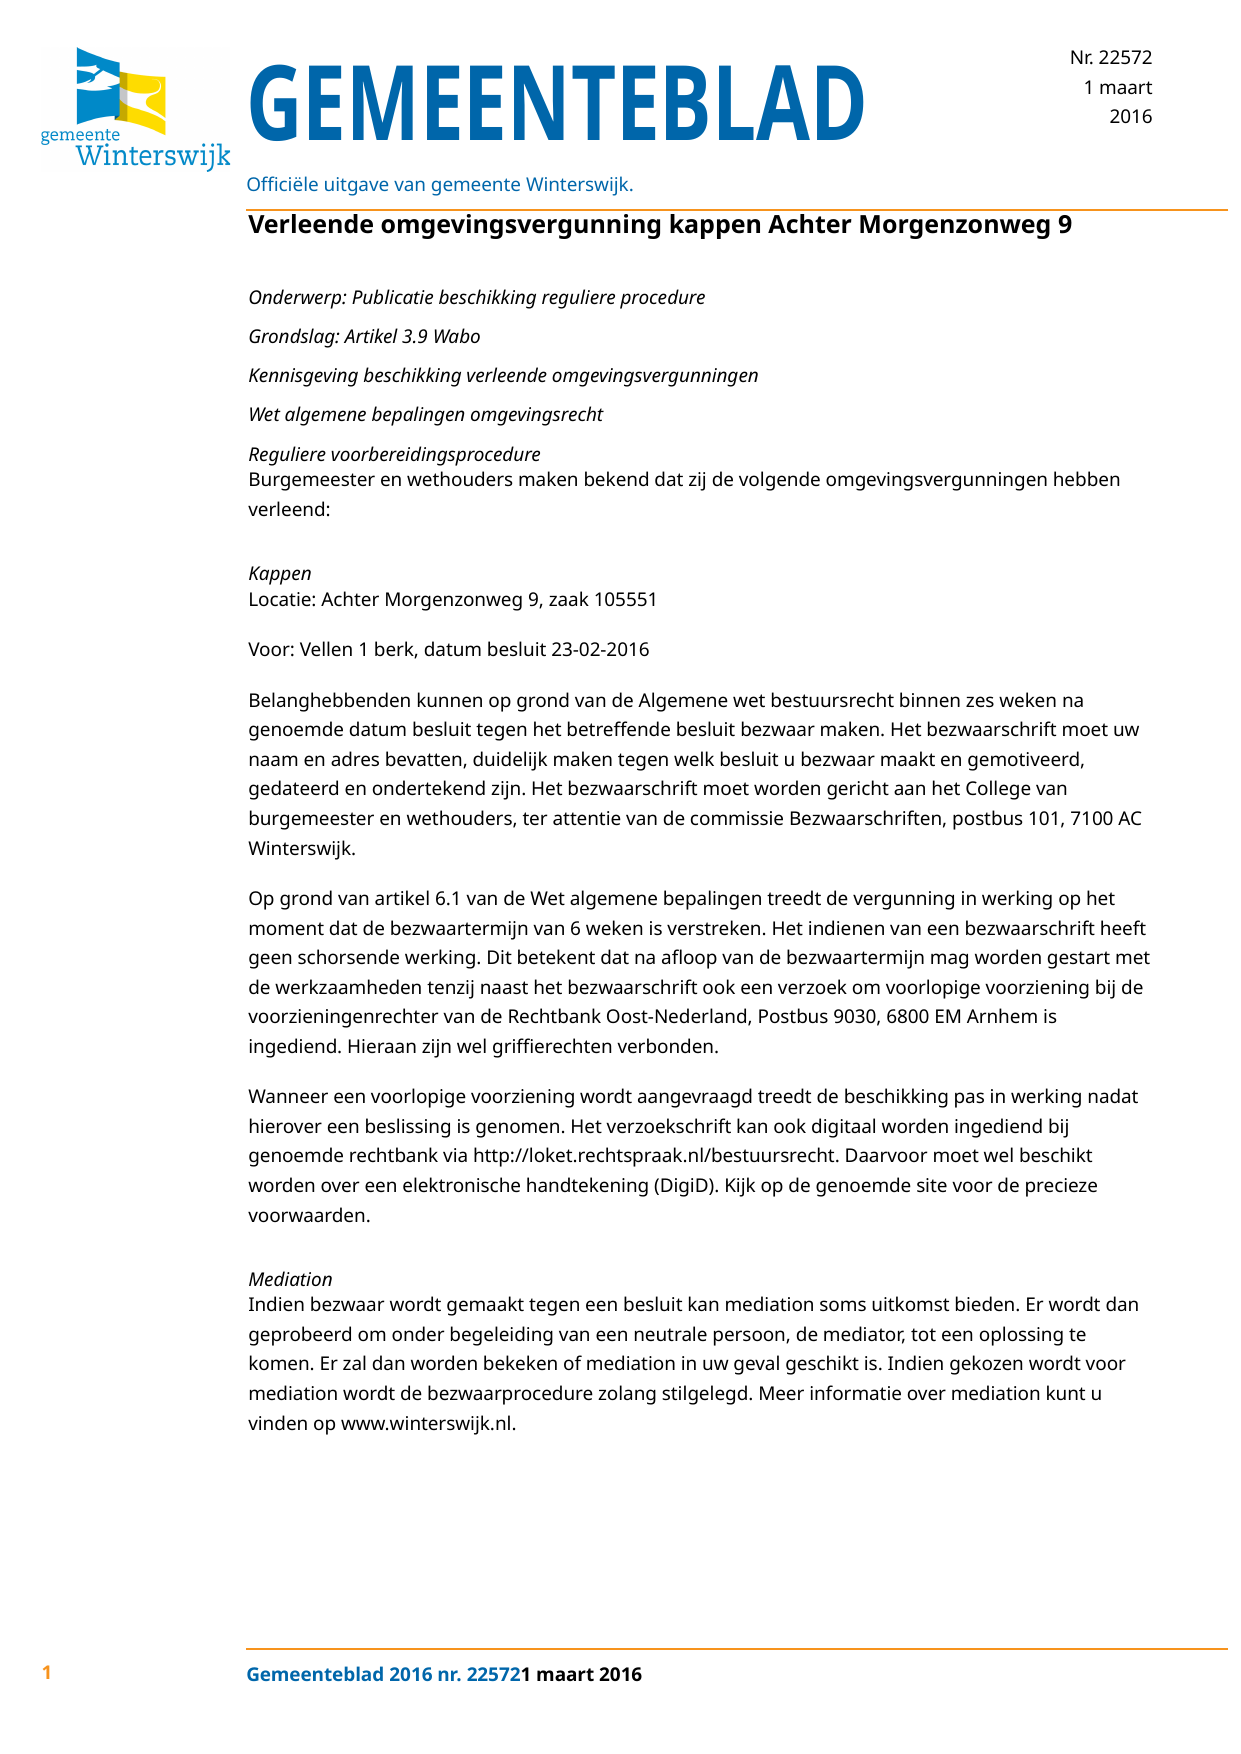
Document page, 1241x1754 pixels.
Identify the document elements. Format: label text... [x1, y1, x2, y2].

text Grondslag: Artikel 3.9 Wabo [248, 323, 1152, 349]
text Kappen [248, 560, 1152, 586]
text Verleende omgevingsvergunning kappen Achter Morgenzonweg 9 [248, 211, 1152, 241]
text Locatie: Achter Morgenzonweg 9, zaak 105551 [248, 586, 1152, 612]
picture [225, 153, 231, 162]
text Belanghebbenden kunnen op grond van de Algemene wet bestuursrecht binnen zes weken na genoemde datum besluit tegen het betreffende besluit bezwaar maken. Het bezwaarschrift moet uw naam en adres bevatten, duidelijk maken tegen welk besluit u bezwaar maakt en gemotiveerd, gedateerd en ondertekend zijn. Het bezwaarschrift moet worden gericht aan het College van burgemeester en wethouders, ter attentie van de commissie Bezwaarschriften, postbus 101, 7100 AC Winterswijk. [248, 687, 1152, 860]
text Wanneer een voorlopige voorziening wordt aangevraagd treedt de beschikking pas in werking nadat hierover een beslissing is genomen. Het verzoekschrift kan ook digitaal worden ingediend bij genoemde rechtbank via http://loket.rechtspraak.nl/bestuursrecht. Daarvoor moet wel beschikt worden over een elektronische handtekening (DigiD). Kijk op de genoemde site voor de precieze voorwaarden. [248, 1083, 1152, 1227]
text Op grond van artikel 6.1 van de Wet algemene bepalingen treedt de vergunning in werking op het moment dat de bezwaartermijn van 6 weken is verstreken. Het indienen van een bezwaarschrift heeft geen schorsende werking. Dit betekent dat na afloop van de bezwaartermijn mag worden gestart met de werkzaamheden tenzij naast het bezwaarschrift ook een verzoek om voorlopige voorziening bij de voorzieningenrechter van de Rechtbank Oost-Nederland, Postbus 9030, 6800 EM Arnhem is ingediend. Hieraan zijn wel griffierechten verbonden. [248, 885, 1152, 1059]
text Burgemeester en wethouders maken bekend dat zij de volgende omgevingsvergunningen hebben verleend: [248, 467, 1152, 522]
text Reguliere voorbereidingsprocedure [248, 441, 1152, 467]
text Kennisgeving beschikking verleende omgevingsvergunningen [248, 362, 1152, 388]
text Onderwerp: Publicatie beschikking reguliere procedure [248, 284, 1152, 309]
text Mediation [248, 1266, 1152, 1291]
text Voor: Vellen 1 berk, datum besluit 23-02-2016 [248, 636, 1152, 662]
text Indien bezwaar wordt gemaakt tegen een besluit kan mediation soms uitkomst bieden. Er wordt dan geprobeerd om onder begeleiding van een neutrale persoon, de mediator, tot een oplossing te komen. Er zal dan worden bekeken of mediation in uw geval geschikt is. Indien gekozen wordt voor mediation wordt de bezwaarprocedure zolang stilgelegd. Meer informatie over mediation kunt u vinden op www.winterswijk.nl. [248, 1291, 1152, 1436]
picture [41, 47, 231, 172]
text Wet algemene bepalingen omgevingsrecht [248, 402, 1152, 427]
